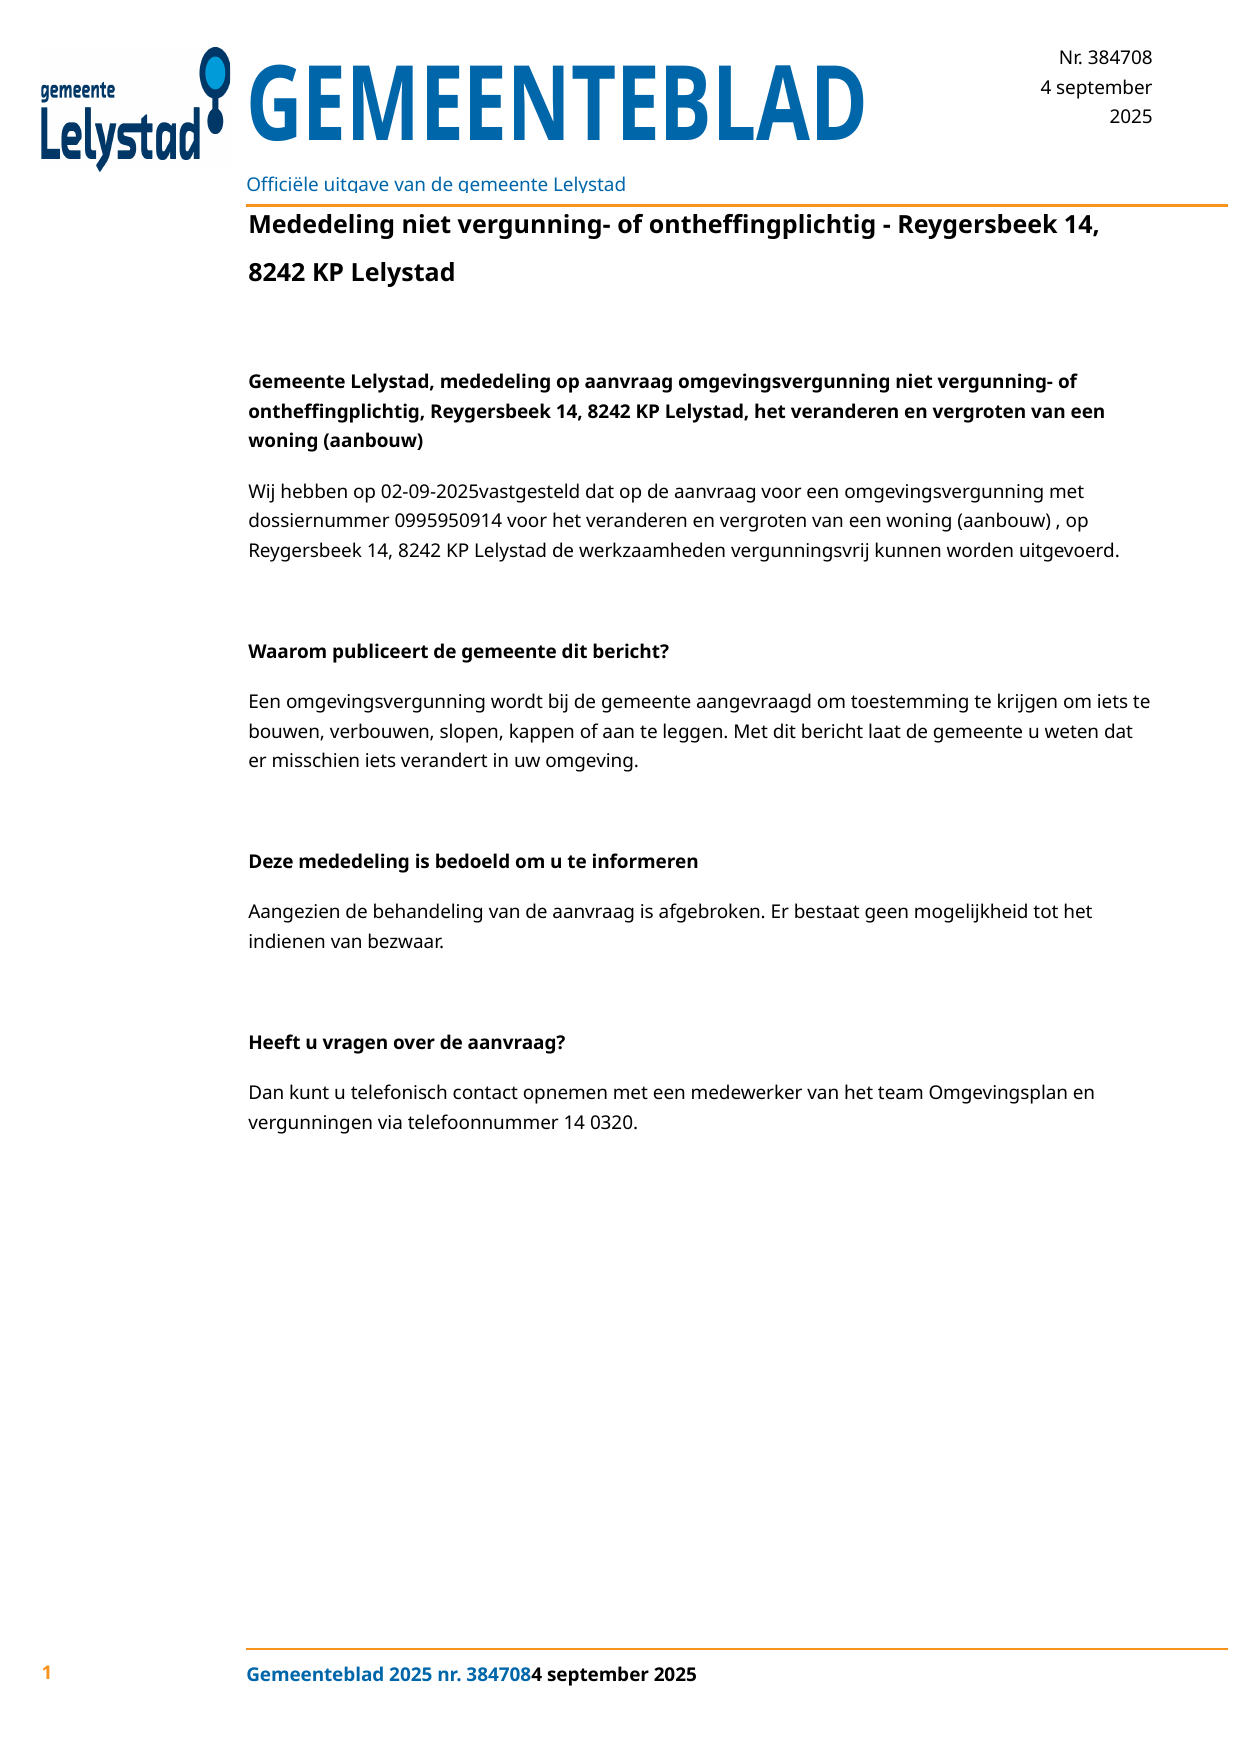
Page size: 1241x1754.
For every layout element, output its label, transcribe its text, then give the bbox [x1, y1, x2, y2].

text Een omgevingsvergunning wordt bij de gemeente aangevraagd om toestemming te krijgen om iets te bouwen, verbouwen, slopen, kappen of aan te leggen. Met dit bericht laat de gemeente u weten dat er misschien iets verandert in uw omgeving. [248, 688, 1152, 773]
picture [41, 47, 231, 172]
text Waarom publiceert de gemeente dit bericht? [248, 638, 1152, 664]
text Deze mededeling is bedoeld om u te informeren [248, 848, 1152, 874]
text Gemeente Lelystad, mededeling op aanvraag omgevingsvergunning niet vergunning- of ontheffingplichtig, Reygersbeek 14, 8242 KP Lelystad, het veranderen en vergroten van een woning (aanbouw) [248, 368, 1152, 453]
text Heeft u vragen over de aanvraag? [248, 1029, 1152, 1055]
text Wij hebben op 02-09-2025vastgesteld dat op de aanvraag voor een omgevingsvergunning met dossiernummer 0995950914 voor het veranderen en vergroten van een woning (aanbouw) , op Reygersbeek 14, 8242 KP Lelystad de werkzaamheden vergunningsvrij kunnen worden uitgevoerd. [248, 478, 1152, 563]
text Dan kunt u telefonisch contact opnemen met een medewerker van het team Omgevingsplan en vergunningen via telefoonnummer 14 0320. [248, 1079, 1152, 1135]
text Aangezien de behandeling van de aanvraag is afgebroken. Er bestaat geen mogelijkheid tot het indienen van bezwaar. [248, 899, 1152, 954]
text Mededeling niet vergunning- of ontheffingplichtig - Reygersbeek 14, 8242 KP Lelystad [248, 207, 1152, 288]
